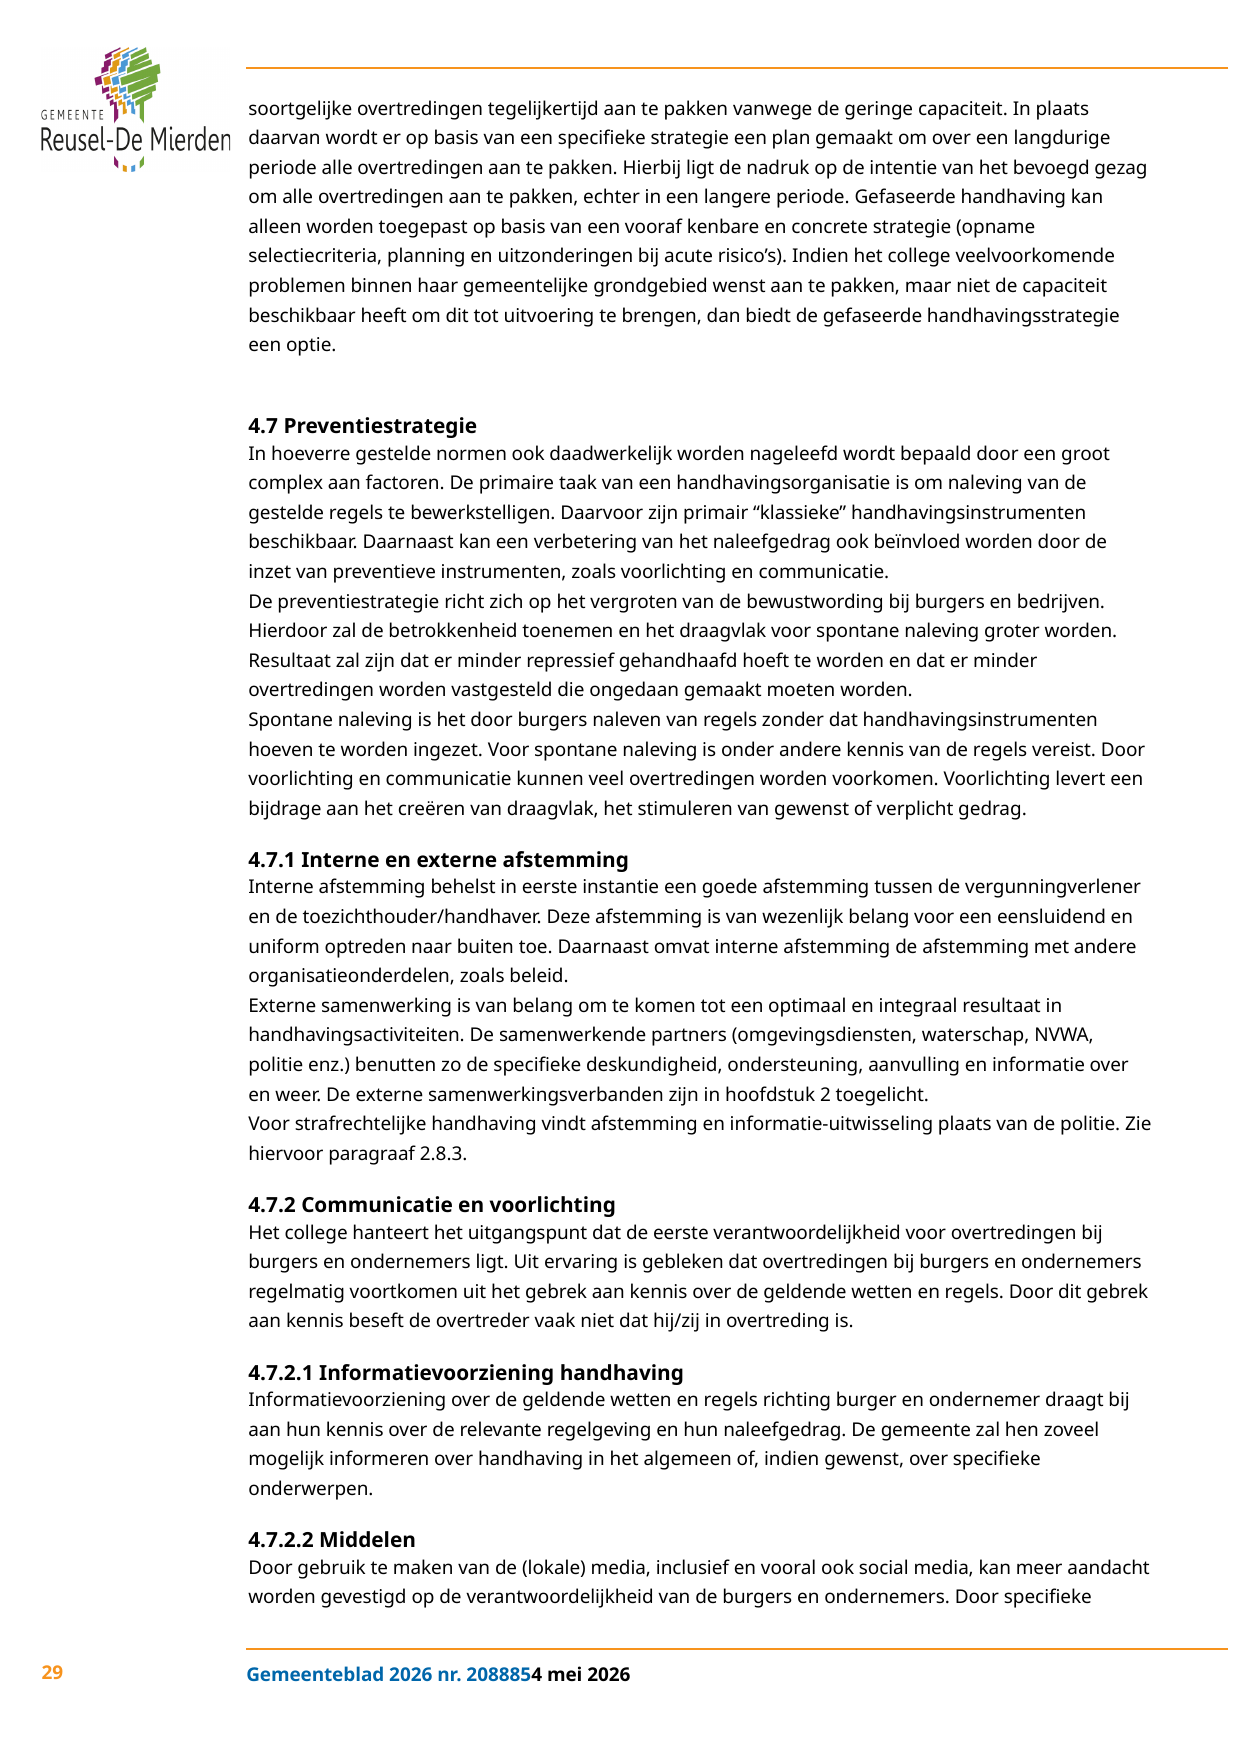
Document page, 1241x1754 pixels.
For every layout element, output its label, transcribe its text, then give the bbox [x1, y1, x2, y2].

text 4.7.2.2 Middelen [248, 1526, 1152, 1554]
picture [41, 47, 231, 172]
text Interne afstemming behelst in eerste instantie een goede afstemming tussen de vergunningverlener en de toezichthouder/handhaver. Deze afstemming is van wezenlijk belang voor een eensluidend en uniform optreden naar buiten toe. Daarnaast omvat interne afstemming de afstemming met andere organisatieonderdelen, zoals beleid. [248, 874, 1152, 988]
text Spontane naleving is het door burgers naleven van regels zonder dat handhavingsinstrumenten hoeven te worden ingezet. Voor spontane naleving is onder andere kennis van de regels vereist. Door voorlichting en communicatie kunnen veel overtredingen worden voorkomen. Voorlichting levert een bijdrage aan het creëren van draagvlak, het stimuleren van gewenst of verplicht gedrag. [248, 706, 1152, 821]
text 4.7.2 Communicatie en voorlichting [248, 1190, 1152, 1219]
text Het college hanteert het uitgangspunt dat de eerste verantwoordelijkheid voor overtredingen bij burgers en ondernemers ligt. Uit ervaring is gebleken dat overtredingen bij burgers en ondernemers regelmatig voortkomen uit het gebrek aan kennis over de geldende wetten en regels. Door dit gebrek aan kennis beseft de overtreder vaak niet dat hij/zij in overtreding is. [248, 1219, 1152, 1333]
text De preventiestrategie richt zich op het vergroten van de bewustwording bij burgers en bedrijven. Hierdoor zal de betrokkenheid toenemen en het draagvlak voor spontane naleving groter worden. Resultaat zal zijn dat er minder repressief gehandhaafd hoeft te worden en dat er minder overtredingen worden vastgesteld die ongedaan gemaakt moeten worden. [248, 588, 1152, 702]
text 4.7 Preventiestrategie [248, 411, 1152, 440]
text Door gebruik te maken van de (lokale) media, inclusief en vooral ook social media, kan meer aandacht worden gevestigd op de verantwoordelijkheid van de burgers en ondernemers. Door specifieke [248, 1554, 1152, 1609]
text Voor strafrechtelijke handhaving vindt afstemming en informatie-uitwisseling plaats van de politie. Zie hiervoor paragraaf 2.8.3. [248, 1110, 1152, 1166]
text 4.7.1 Interne en externe afstemming [248, 845, 1152, 874]
text Externe samenwerking is van belang om te komen tot een optimaal en integraal resultaat in handhavingsactiviteiten. De samenwerkende partners (omgevingsdiensten, waterschap, NVWA, politie enz.) benutten zo de specifieke deskundigheid, ondersteuning, aanvulling en informatie over en weer. De externe samenwerkingsverbanden zijn in hoofdstuk 2 toegelicht. [248, 992, 1152, 1107]
text soortgelijke overtredingen tegelijkertijd aan te pakken vanwege de geringe capaciteit. In plaats daarvan wordt er op basis van een specifieke strategie een plan gemaakt om over een langdurige periode alle overtredingen aan te pakken. Hierbij ligt de nadruk op de intentie van het bevoegd gezag om alle overtredingen aan te pakken, echter in een langere periode. Gefaseerde handhaving kan alleen worden toegepast op basis van een vooraf kenbare en concrete strategie (opname selectiecriteria, planning en uitzonderingen bij acute risico’s). Indien het college veelvoorkomende problemen binnen haar gemeentelijke grondgebied wenst aan te pakken, maar niet de capaciteit beschikbaar heeft om dit tot uitvoering te brengen, dan biedt de gefaseerde handhavingsstrategie een optie. [248, 95, 1152, 357]
text In hoeverre gestelde normen ook daadwerkelijk worden nageleefd wordt bepaald door een groot complex aan factoren. De primaire taak van een handhavingsorganisatie is om naleving van de gestelde regels te bewerkstelligen. Daarvoor zijn primair “klassieke” handhavingsinstrumenten beschikbaar. Daarnaast kan een verbetering van het naleefgedrag ook beïnvloed worden door de inzet van preventieve instrumenten, zoals voorlichting en communicatie. [248, 440, 1152, 584]
text Informatievoorziening over de geldende wetten en regels richting burger en ondernemer draagt bij aan hun kennis over de relevante regelgeving en hun naleefgedrag. De gemeente zal hen zoveel mogelijk informeren over handhaving in het algemeen of, indien gewenst, over specifieke onderwerpen. [248, 1386, 1152, 1501]
text 4.7.2.1 Informatievoorziening handhaving [248, 1358, 1152, 1386]
